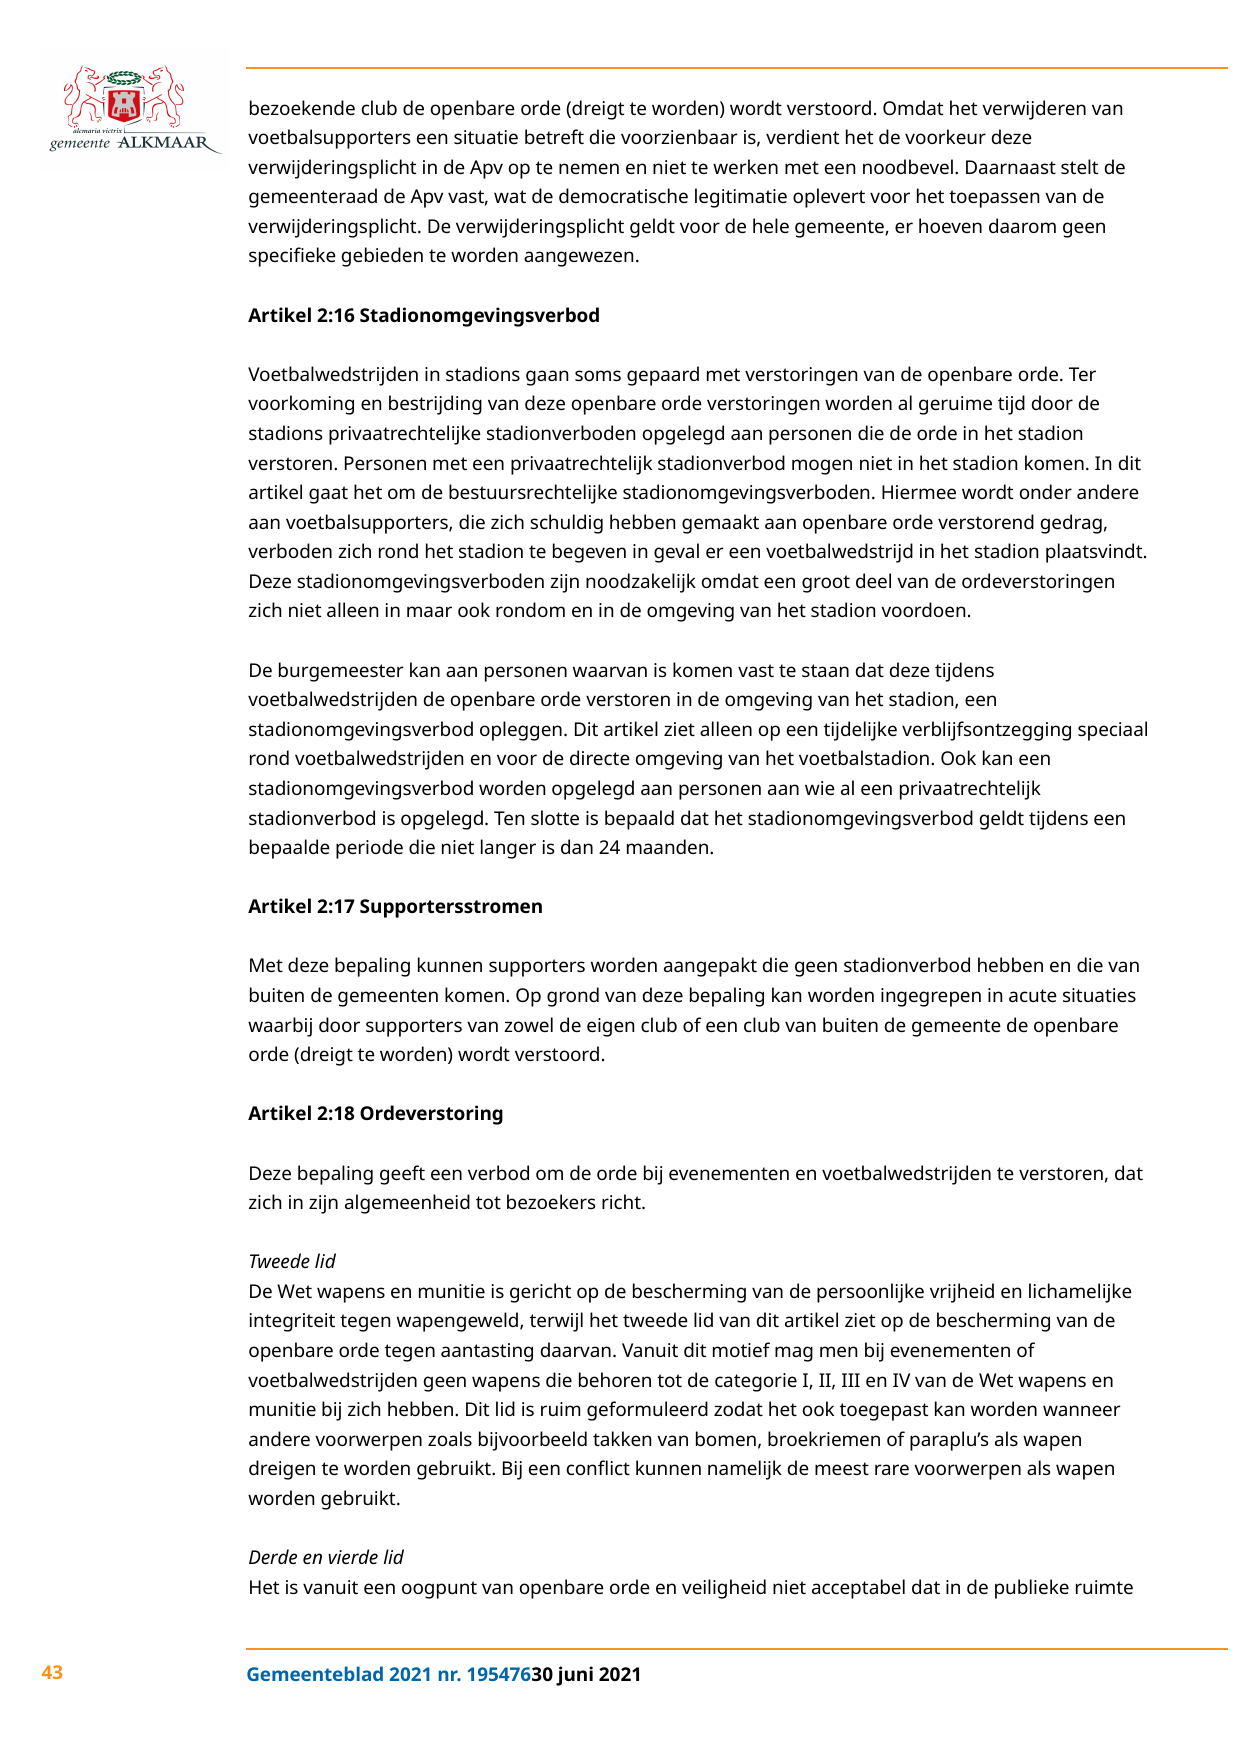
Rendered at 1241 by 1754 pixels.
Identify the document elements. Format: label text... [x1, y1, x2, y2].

text Derde en vierde lid [248, 1544, 1152, 1570]
text Deze bepaling geeft een verbod om de orde bij evenementen en voetbalwedstrijden te verstoren, dat zich in zijn algemeenheid tot bezoekers richt. [248, 1160, 1152, 1215]
text De Wet wapens en munitie is gericht op de bescherming van de persoonlijke vrijheid en lichamelijke integriteit tegen wapengeweld, terwijl het tweede lid van dit artikel ziet op de bescherming van de openbare orde tegen aantasting daarvan. Vanuit dit motief mag men bij evenementen of voetbalwedstrijden geen wapens die behoren tot de categorie I, II, III en IV van de Wet wapens en munitie bij zich hebben. Dit lid is ruim geformuleerd zodat het ook toegepast kan worden wanneer andere voorwerpen zoals bijvoorbeeld takken van bomen, broekriemen of paraplu’s als wapen dreigen te worden gebruikt. Bij een conflict kunnen namelijk de meest rare voorwerpen als wapen worden gebruikt. [248, 1278, 1152, 1511]
text Het is vanuit een oogpunt van openbare orde en veiligheid niet acceptabel dat in de publieke ruimte [248, 1574, 1152, 1600]
text Voetbalwedstrijden in stadions gaan soms gepaard met verstoringen van de openbare orde. Ter voorkoming en bestrijding van deze openbare orde verstoringen worden al geruime tijd door de stadions privaatrechtelijke stadionverboden opgelegd aan personen die de orde in het stadion verstoren. Personen met een privaatrechtelijk stadionverbod mogen niet in het stadion komen. In dit artikel gaat het om de bestuursrechtelijke stadionomgevingsverboden. Hiermee wordt onder andere aan voetbalsupporters, die zich schuldig hebben gemaakt aan openbare orde verstorend gedrag, verboden zich rond het stadion te begeven in geval er een voetbalwedstrijd in het stadion plaatsvindt. Deze stadionomgevingsverboden zijn noodzakelijk omdat een groot deel van de ordeverstoringen zich niet alleen in maar ook rondom en in de omgeving van het stadion voordoen. [248, 361, 1152, 623]
text Artikel 2:16 Stadionomgevingsverbod [248, 302, 1152, 328]
picture [41, 47, 231, 172]
text bezoekende club de openbare orde (dreigt te worden) wordt verstoord. Omdat het verwijderen van voetbalsupporters een situatie betreft die voorzienbaar is, verdient het de voorkeur deze verwijderingsplicht in de Apv op te nemen en niet te werken met een noodbevel. Daarnaast stelt de gemeenteraad de Apv vast, wat de democratische legitimatie oplevert voor het toepassen van de verwijderingsplicht. De verwijderingsplicht geldt voor de hele gemeente, er hoeven daarom geen specifieke gebieden te worden aangewezen. [248, 95, 1152, 268]
text Artikel 2:18 Ordeverstoring [248, 1101, 1152, 1126]
text De burgemeester kan aan personen waarvan is komen vast te staan dat deze tijdens voetbalwedstrijden de openbare orde verstoren in de omgeving van het stadion, een stadionomgevingsverbod opleggen. Dit artikel ziet alleen op een tijdelijke verblijfsontzegging speciaal rond voetbalwedstrijden en voor de directe omgeving van het voetbalstadion. Ook kan een stadionomgevingsverbod worden opgelegd aan personen aan wie al een privaatrechtelijk stadionverbod is opgelegd. Ten slotte is bepaald dat het stadionomgevingsverbod geldt tijdens een bepaalde periode die niet langer is dan 24 maanden. [248, 657, 1152, 860]
text Artikel 2:17 Supportersstromen [248, 893, 1152, 919]
text Met deze bepaling kunnen supporters worden aangepakt die geen stadionverbod hebben en die van buiten de gemeenten komen. Op grond van deze bepaling kan worden ingegrepen in acute situaties waarbij door supporters van zowel de eigen club of een club van buiten de gemeente de openbare orde (dreigt te worden) wordt verstoord. [248, 953, 1152, 1067]
text Tweede lid [248, 1248, 1152, 1274]
